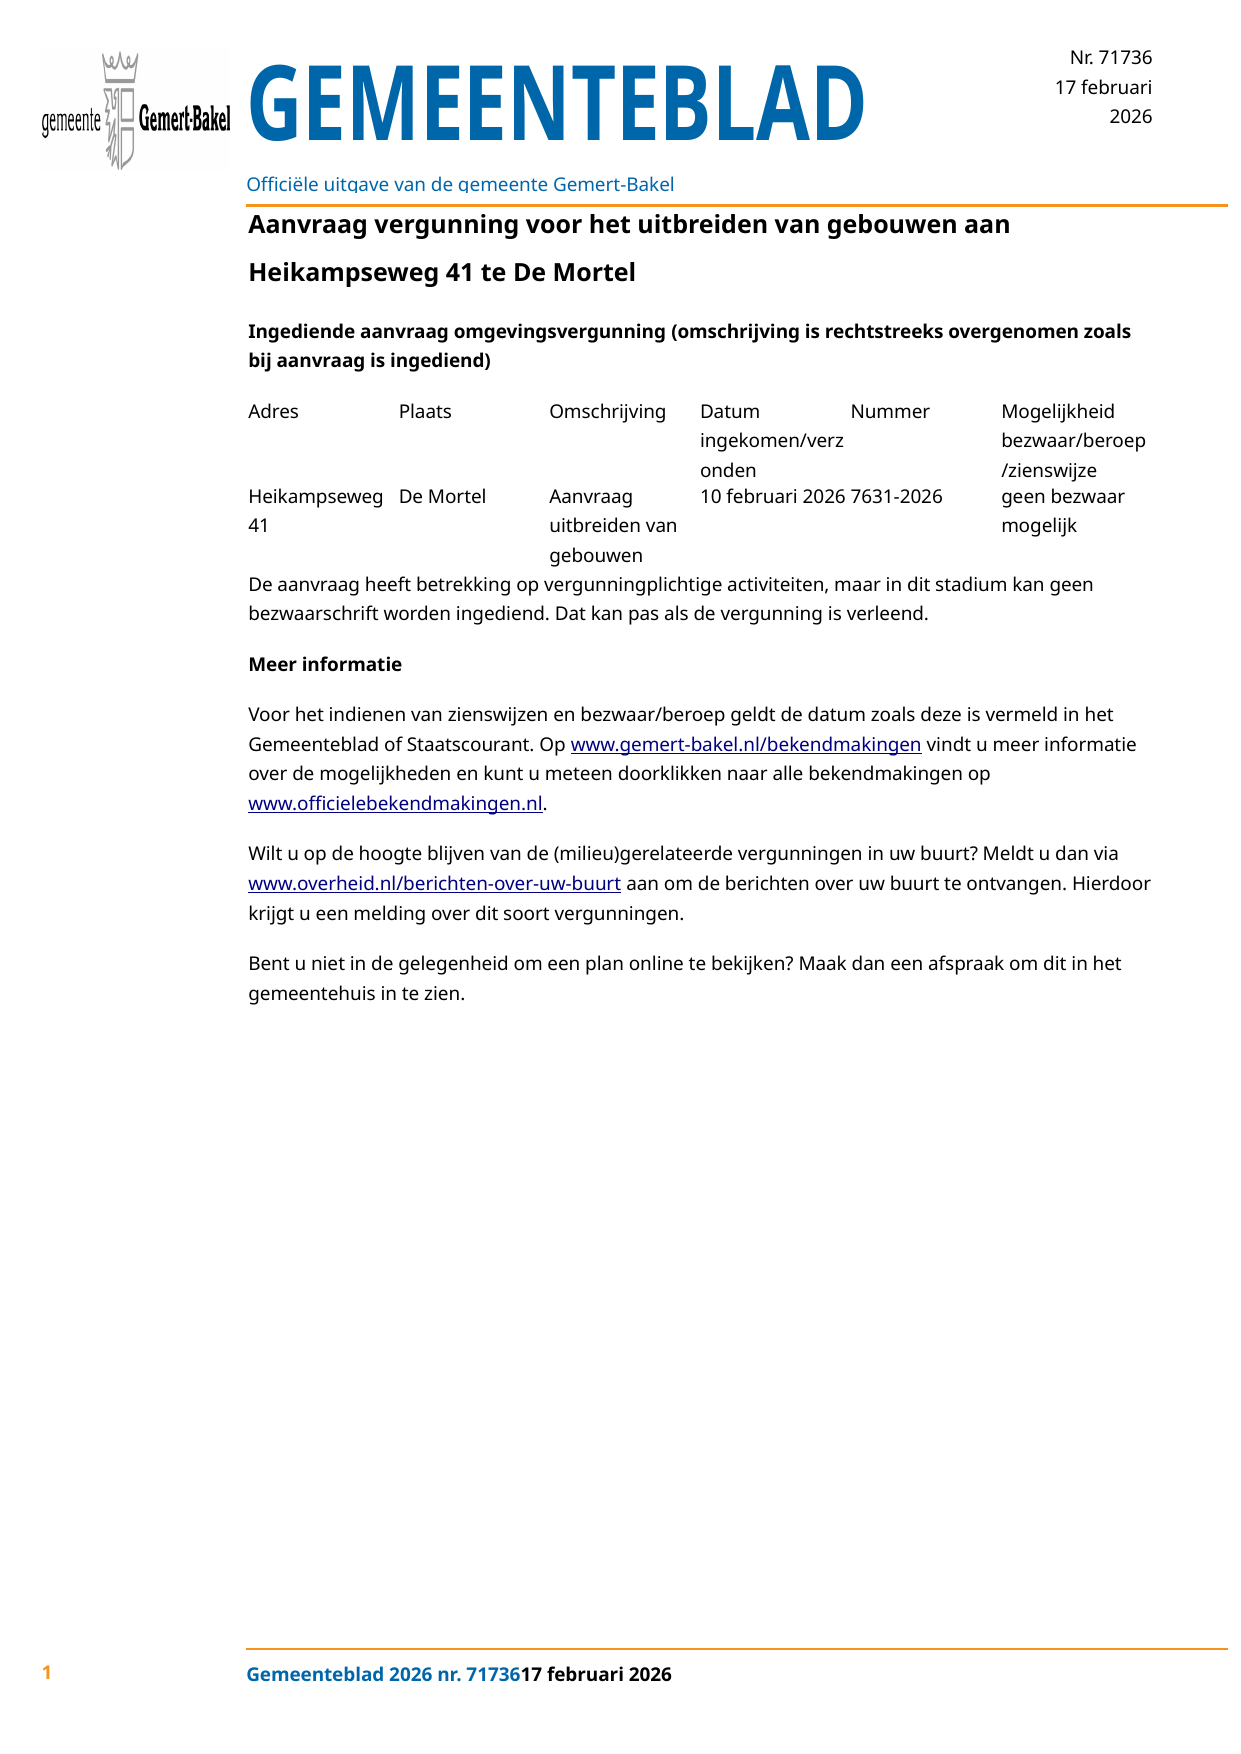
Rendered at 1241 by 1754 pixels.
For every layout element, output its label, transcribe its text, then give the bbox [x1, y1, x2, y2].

table_cell geen bezwaar mogelijk [1001, 483, 1152, 568]
text Wilt u op de hoogte blijven van de (milieu)gerelateerde vergunningen in uw buurt? Meldt u dan via www.overheid.nl/berichten-over-uw-buurt aan om de berichten over uw buurt te ontvangen. Hierdoor krijgt u een melding over dit soort vergunningen. [248, 841, 1152, 926]
table_header Datum ingekomen/verzonden [700, 398, 850, 483]
text Ingediende aanvraag omgevingsvergunning (omschrijving is rechtstreeks overgenomen zoals bij aanvraag is ingediend) [248, 318, 1152, 373]
table_cell De Mortel [399, 483, 549, 568]
text Aanvraag vergunning voor het uitbreiden van gebouwen aan Heikampseweg 41 te De Mortel [248, 207, 1152, 288]
table_cell 7631-2026 [850, 483, 1001, 568]
table_header Adres [248, 398, 398, 483]
text Meer informatie [248, 651, 1152, 677]
table_cell 10 februari 2026 [700, 483, 850, 568]
table_header Nummer [850, 398, 1001, 483]
table_cell Aanvraag uitbreiden van gebouwen [549, 483, 700, 568]
picture [41, 47, 231, 172]
table_header Omschrijving [549, 398, 700, 483]
text De aanvraag heeft betrekking op vergunningplichtige activiteiten, maar in dit stadium kan geen bezwaarschrift worden ingediend. Dat kan pas als de vergunning is verleend. [248, 571, 1152, 626]
text Voor het indienen van zienswijzen en bezwaar/beroep geldt de datum zoals deze is vermeld in het Gemeenteblad of Staatscourant. Op www.gemert-bakel.nl/bekendmakingen vindt u meer informatie over de mogelijkheden en kunt u meteen doorklikken naar alle bekendmakingen op www.officielebekendmakingen.nl. [248, 701, 1152, 816]
table_cell Heikampseweg 41 [248, 483, 398, 568]
table_header Mogelijkheid bezwaar/beroep/zienswijze [1001, 398, 1152, 483]
text Bent u niet in de gelegenheid om een plan online te bekijken? Maak dan een afspraak om dit in het gemeentehuis in te zien. [248, 950, 1152, 1006]
table_header Plaats [399, 398, 549, 483]
